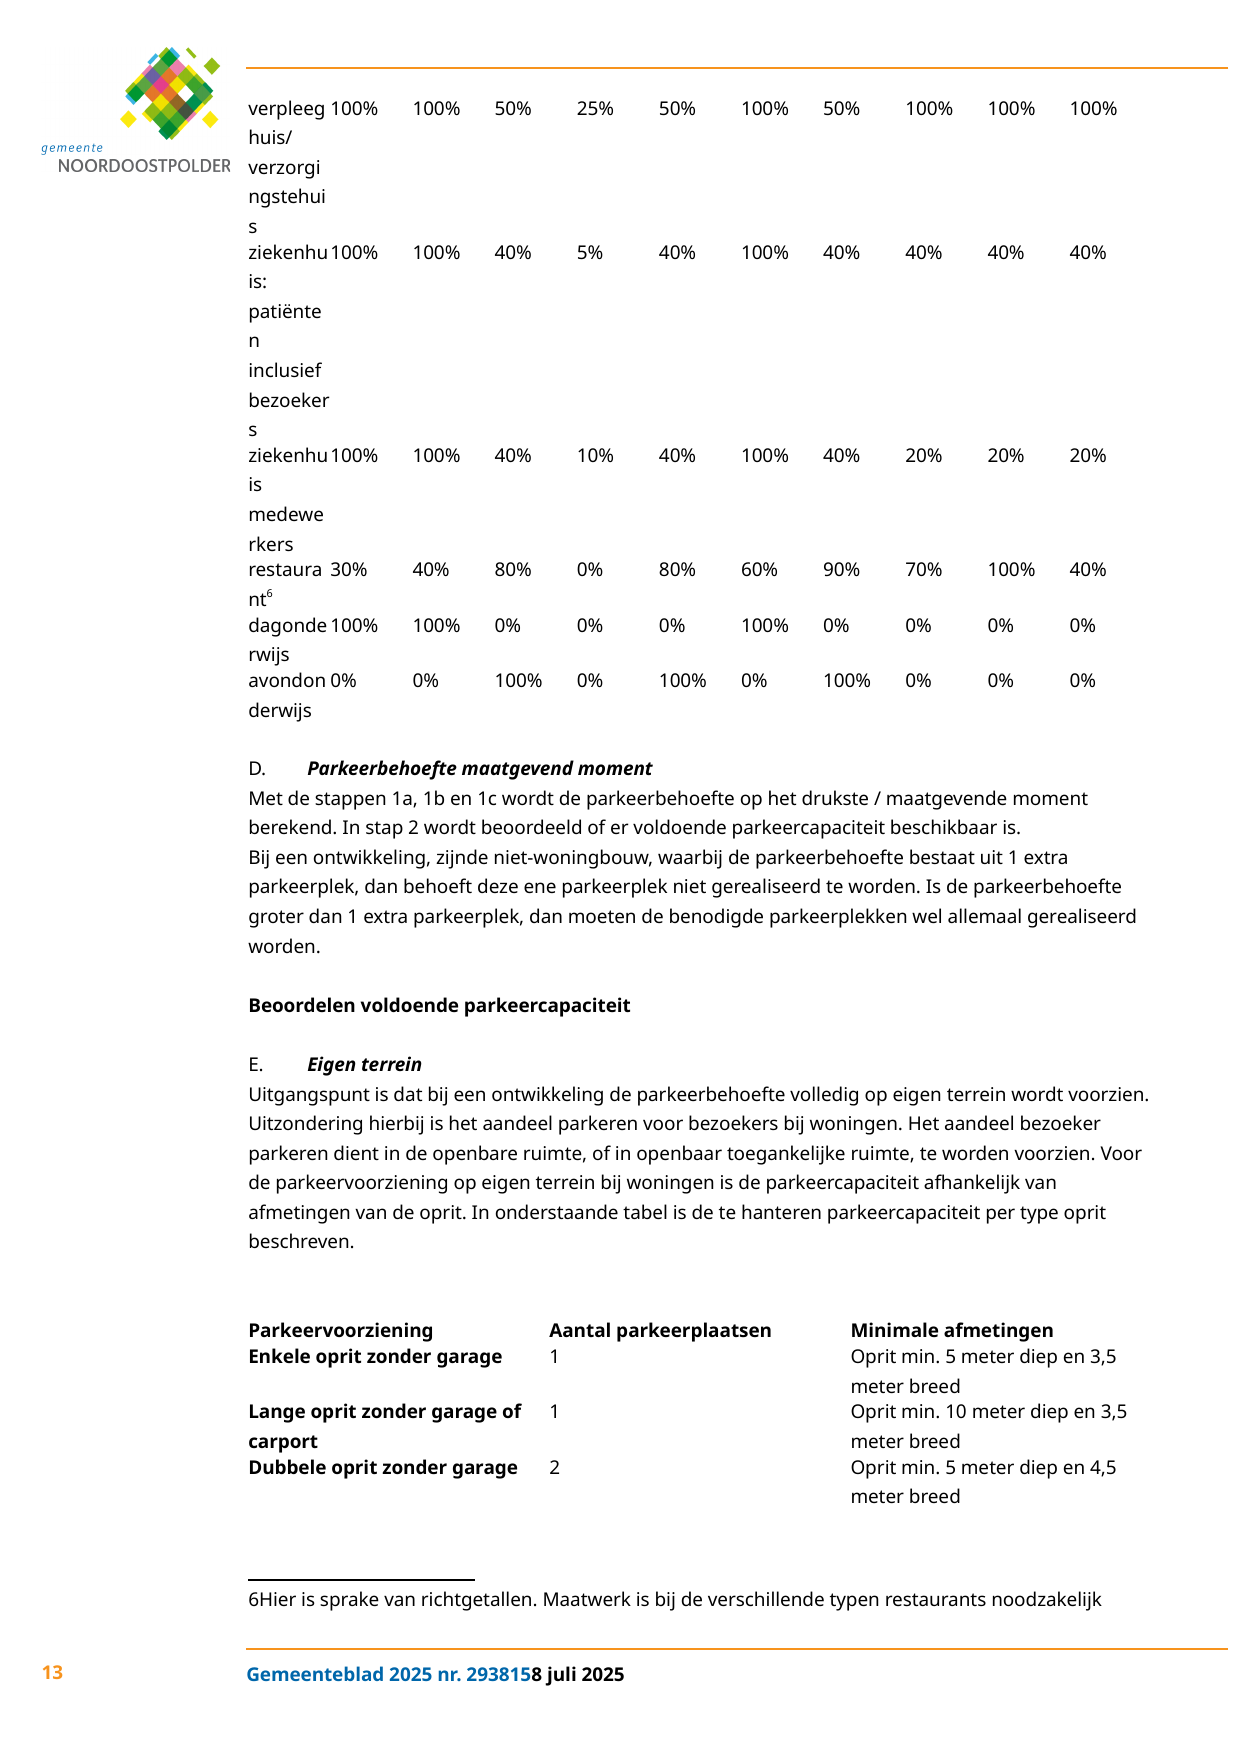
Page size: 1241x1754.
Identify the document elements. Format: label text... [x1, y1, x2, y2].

table_cell 25% [577, 95, 659, 239]
table_cell 100% [1069, 95, 1152, 239]
table_cell 100% [741, 95, 823, 239]
table_cell 0% [905, 667, 987, 722]
text Bij een ontwikkeling, zijnde niet-woningbouw, waarbij de parkeerbehoefte bestaat uit 1 extra parkeerplek, dan behoeft deze ene parkeerplek niet gerealiseerd te worden. Is de parkeerbehoefte groter dan 1 extra parkeerplek, dan moeten de benodigde parkeerplekken wel allemaal gerealiseerd worden. [248, 844, 1152, 958]
table_cell 100% [987, 557, 1069, 612]
table_cell 100% [330, 95, 412, 239]
text Beoordelen voldoende parkeercapaciteit [248, 992, 1152, 1018]
table_cell 0% [330, 667, 412, 722]
table_cell 0% [1069, 612, 1152, 667]
table_cell 100% [330, 239, 412, 442]
table_cell 80% [659, 557, 741, 612]
text Uitgangspunt is dat bij een ontwikkeling de parkeerbehoefte volledig op eigen terrein wordt voorzien. Uitzondering hierbij is het aandeel parkeren voor bezoekers bij woningen. Het aandeel bezoeker parkeren dient in de openbare ruimte, of in openbaar toegankelijke ruimte, te worden voorzien. Voor de parkeervoorziening op eigen terrein bij woningen is de parkeercapaciteit afhankelijk van afmetingen van de oprit. In onderstaande tabel is de te hanteren parkeercapaciteit per type oprit beschreven. [248, 1081, 1152, 1254]
table_header Minimale afmetingen [850, 1318, 1152, 1343]
table_cell 40% [494, 239, 577, 442]
table_cell ziekenhuis: patiënten inclusief bezoekers [248, 239, 330, 442]
table_cell 20% [1069, 442, 1152, 557]
table_cell 40% [659, 239, 741, 442]
table_cell 70% [905, 557, 987, 612]
table_cell restaurant [248, 557, 330, 612]
table_cell 100% [905, 95, 987, 239]
table_cell 100% [659, 667, 741, 722]
table_cell 40% [1069, 239, 1152, 442]
table_header Parkeervoorziening [248, 1318, 549, 1343]
table_cell 80% [494, 557, 577, 612]
table_cell 0% [905, 612, 987, 667]
table_cell 0% [577, 557, 659, 612]
table_cell avondonderwijs [248, 667, 330, 722]
list Eigen terrein [248, 1051, 1152, 1077]
table_cell 40% [823, 442, 905, 557]
table_cell 100% [494, 667, 577, 722]
table_cell 0% [1069, 667, 1152, 722]
table_cell 100% [741, 239, 823, 442]
table_cell 0% [577, 612, 659, 667]
table_cell 100% [412, 95, 494, 239]
table_cell 90% [823, 557, 905, 612]
table_cell 50% [494, 95, 577, 239]
picture [41, 47, 231, 172]
table_cell 50% [659, 95, 741, 239]
table_cell 2 [549, 1454, 850, 1509]
table_cell Oprit min. 10 meter diep en 3,5 meter breed [850, 1399, 1152, 1454]
table_cell 50% [823, 95, 905, 239]
table_cell 40% [1069, 557, 1152, 612]
table_cell 100% [330, 442, 412, 557]
table_cell 0% [987, 612, 1069, 667]
table_cell Enkele oprit zonder garage [248, 1343, 549, 1398]
table_cell 40% [905, 239, 987, 442]
table_cell 100% [823, 667, 905, 722]
table_cell 20% [905, 442, 987, 557]
table_cell 40% [659, 442, 741, 557]
table_cell Lange oprit zonder garage of carport [248, 1399, 549, 1454]
table_cell 60% [741, 557, 823, 612]
table_cell 40% [412, 557, 494, 612]
table_cell 10% [577, 442, 659, 557]
table_cell 40% [987, 239, 1069, 442]
table_cell 0% [823, 612, 905, 667]
table_cell dagonderwijs [248, 612, 330, 667]
table_cell Oprit min. 5 meter diep en 4,5 meter breed [850, 1454, 1152, 1509]
table_cell 100% [412, 239, 494, 442]
table_cell 0% [741, 667, 823, 722]
table_header Aantal parkeerplaatsen [549, 1318, 850, 1343]
table_cell 100% [987, 95, 1069, 239]
table_cell 5% [577, 239, 659, 442]
table_cell 0% [494, 612, 577, 667]
list Parkeerbehoefte maatgevend moment [248, 755, 1152, 781]
table_cell ziekenhuis medewerkers [248, 442, 330, 557]
table_cell 40% [494, 442, 577, 557]
table_cell 100% [741, 612, 823, 667]
table_cell 0% [412, 667, 494, 722]
table_cell 100% [412, 612, 494, 667]
table_cell 0% [987, 667, 1069, 722]
table_cell Dubbele oprit zonder garage [248, 1454, 549, 1509]
table_cell 100% [412, 442, 494, 557]
table_cell 100% [741, 442, 823, 557]
table_cell verpleeghuis/ verzorgingstehuis [248, 95, 330, 239]
table_cell 40% [823, 239, 905, 442]
table_cell 0% [577, 667, 659, 722]
table_cell 1 [549, 1399, 850, 1454]
table_cell 100% [330, 612, 412, 667]
table_cell 1 [549, 1343, 850, 1398]
table_cell 20% [987, 442, 1069, 557]
text Met de stappen 1a, 1b en 1c wordt de parkeerbehoefte op het drukste / maatgevende moment berekend. In stap 2 wordt beoordeeld of er voldoende parkeercapaciteit beschikbaar is. [248, 785, 1152, 840]
table_cell 30% [330, 557, 412, 612]
table_cell Oprit min. 5 meter diep en 3,5 meter breed [850, 1343, 1152, 1398]
table_cell 0% [659, 612, 741, 667]
